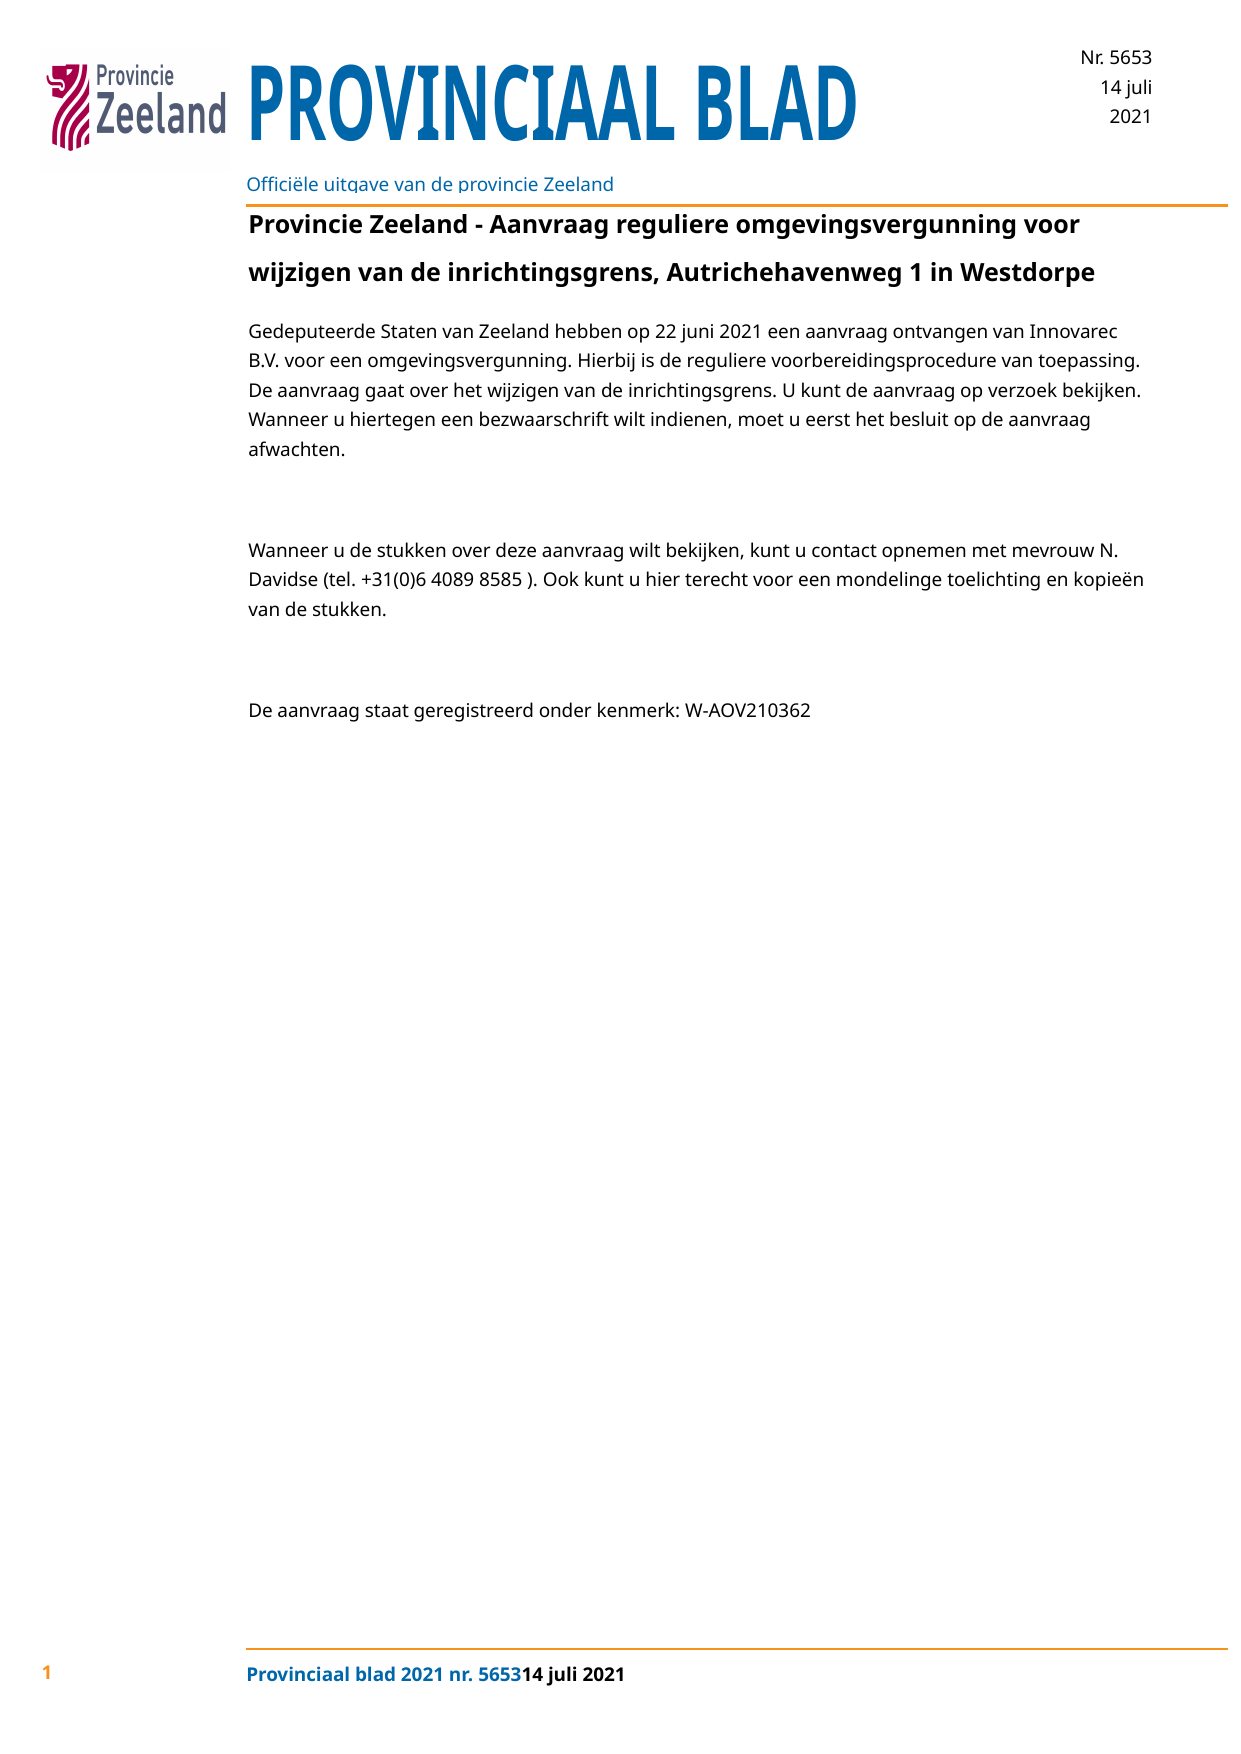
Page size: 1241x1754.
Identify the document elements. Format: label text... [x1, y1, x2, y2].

text De aanvraag staat geregistreerd onder kenmerk: W-AOV210362 [248, 697, 1152, 723]
text Gedeputeerde Staten van Zeeland hebben op 22 juni 2021 een aanvraag ontvangen van Innovarec B.V. voor een omgevingsvergunning. Hierbij is de reguliere voorbereidingsprocedure van toepassing. De aanvraag gaat over het wijzigen van de inrichtingsgrens. U kunt de aanvraag op verzoek bekijken. Wanneer u hiertegen een bezwaarschrift wilt indienen, moet u eerst het besluit op de aanvraag afwachten. [248, 318, 1152, 462]
text Wanneer u de stukken over deze aanvraag wilt bekijken, kunt u contact opnemen met mevrouw N. Davidse (tel. +31(0)6 4089 8585 ). Ook kunt u hier terecht voor een mondelinge toelichting en kopieën van de stukken. [248, 537, 1152, 622]
text Provincie Zeeland - Aanvraag reguliere omgevingsvergunning voor wijzigen van de inrichtingsgrens, Autrichehavenweg 1 in Westdorpe [248, 207, 1152, 288]
picture [41, 47, 231, 172]
